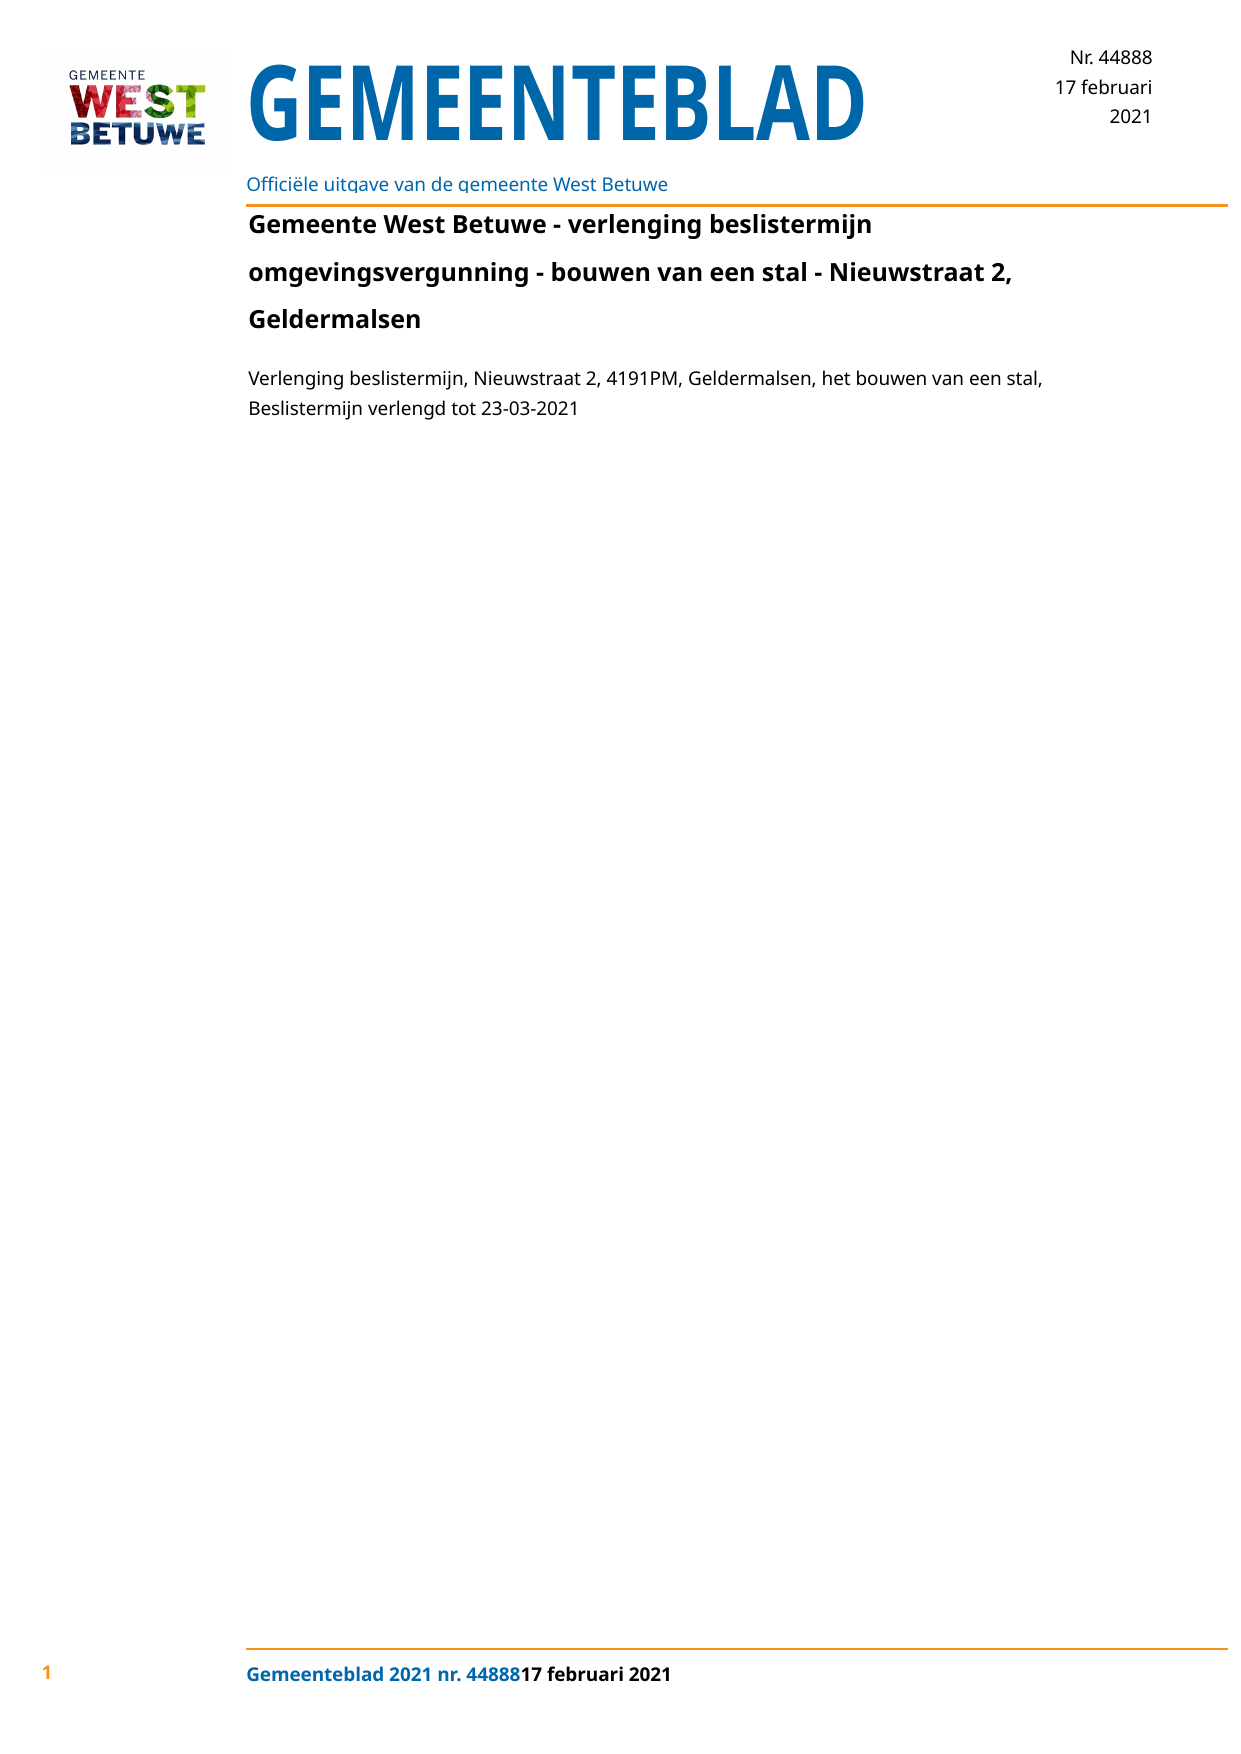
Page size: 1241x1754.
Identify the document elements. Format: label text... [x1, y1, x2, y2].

text Verlenging beslistermijn, Nieuwstraat 2, 4191PM, Geldermalsen, het bouwen van een stal, Beslistermijn verlengd tot 23-03-2021 [248, 366, 1152, 421]
text Gemeente West Betuwe - verlenging beslistermijn omgevingsvergunning - bouwen van een stal - Nieuwstraat 2, Geldermalsen [248, 207, 1152, 336]
picture [41, 47, 231, 172]
